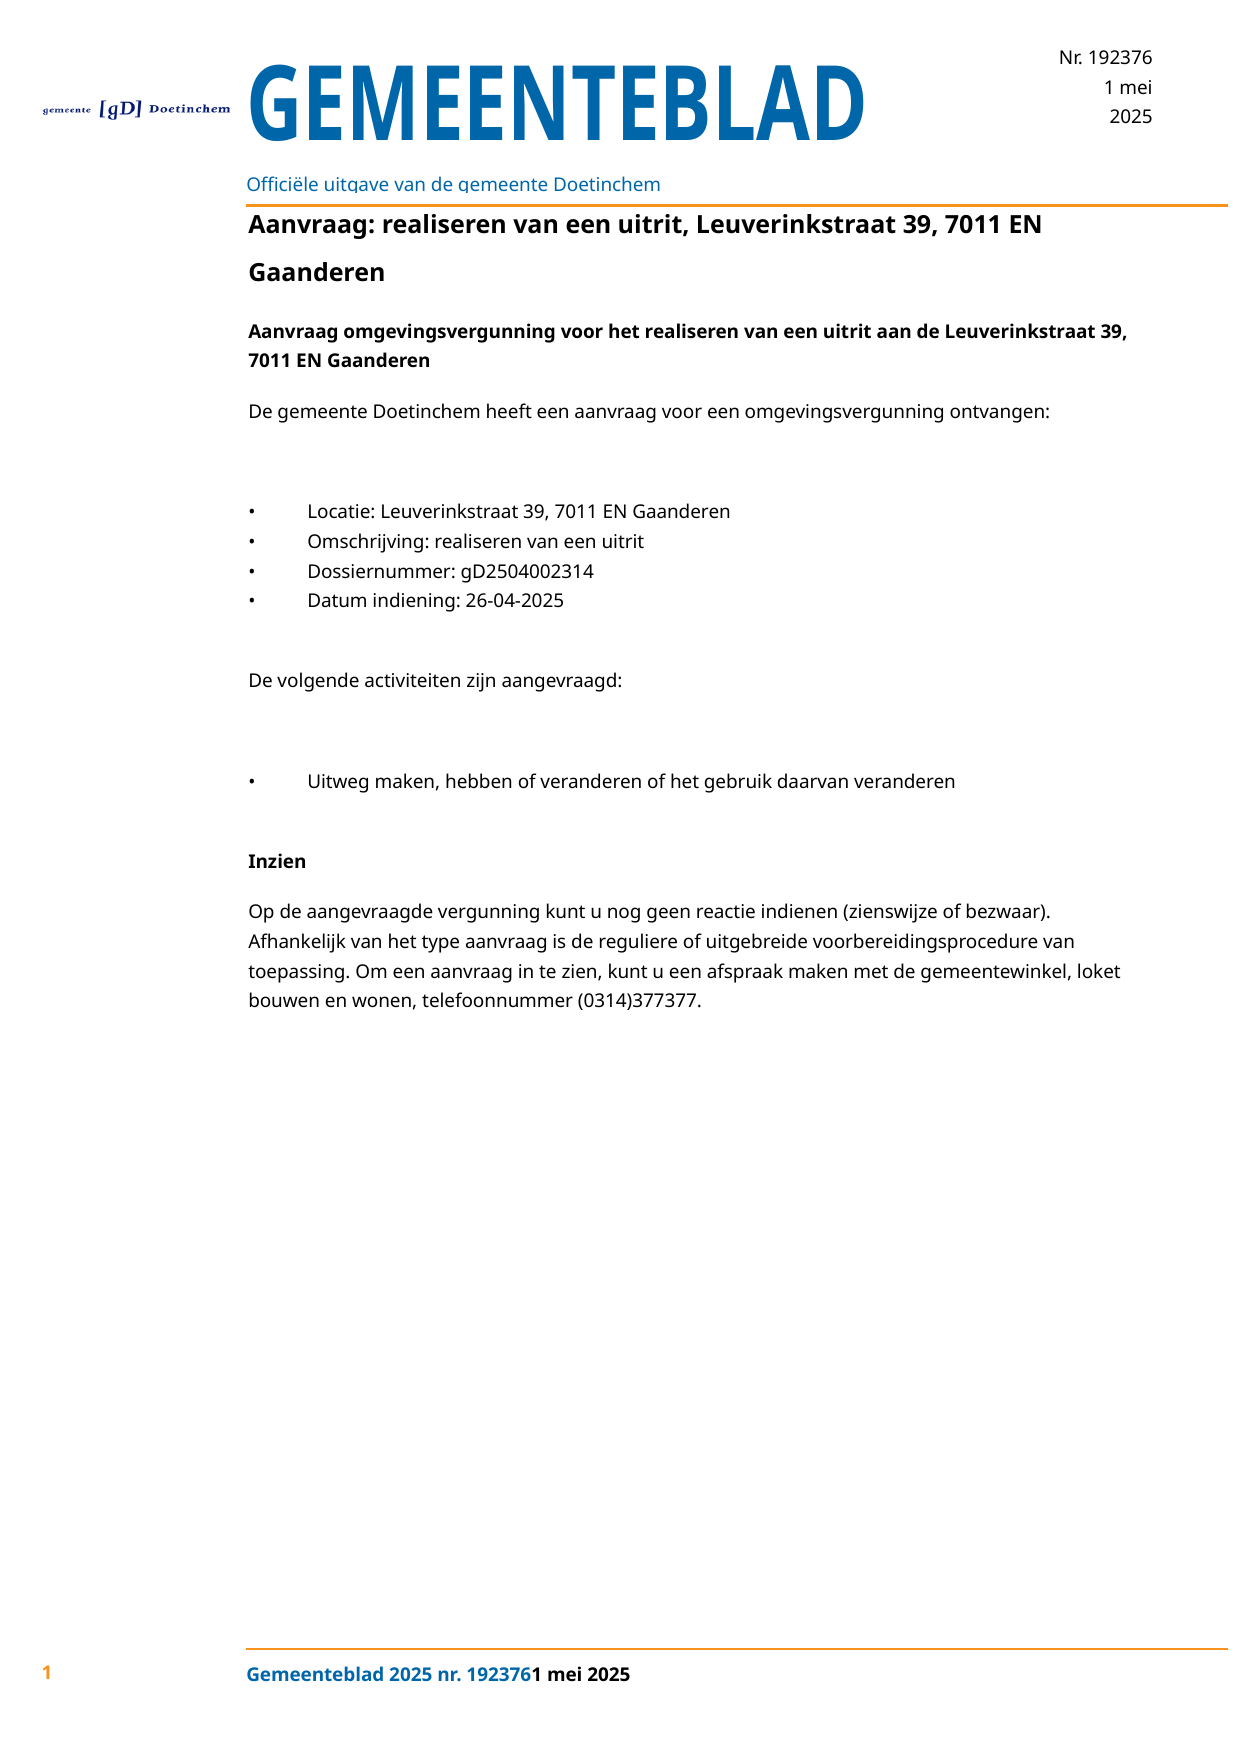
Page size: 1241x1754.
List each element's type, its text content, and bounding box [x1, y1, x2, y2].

list Locatie: Leuverinkstraat 39, 7011 EN Gaanderen [248, 499, 1152, 524]
list Dossiernummer: gD2504002314 [248, 558, 1152, 584]
list Omschrijving: realiseren van een uitrit [248, 528, 1152, 554]
list Uitweg maken, hebben of veranderen of het gebruik daarvan veranderen [248, 768, 1152, 794]
text Aanvraag omgevingsvergunning voor het realiseren van een uitrit aan de Leuverinkstraat 39, 7011 EN Gaanderen [248, 318, 1152, 373]
list Datum indiening: 26-04-2025 [248, 587, 1152, 613]
text De gemeente Doetinchem heeft een aanvraag voor een omgevingsvergunning ontvangen: [248, 398, 1152, 424]
text Aanvraag: realiseren van een uitrit, Leuverinkstraat 39, 7011 EN Gaanderen [248, 207, 1152, 288]
text Inzien [248, 848, 1152, 874]
text Op de aangevraagde vergunning kunt u nog geen reactie indienen (zienswijze of bezwaar). Afhankelijk van het type aanvraag is de reguliere of uitgebreide voorbereidingsprocedure van toepassing. Om een aanvraag in te zien, kunt u een afspraak maken met de gemeentewinkel, loket bouwen en wonen, telefoonnummer (0314)377377. [248, 899, 1152, 1013]
text De volgende activiteiten zijn aangevraagd: [248, 667, 1152, 693]
picture [41, 47, 231, 172]
